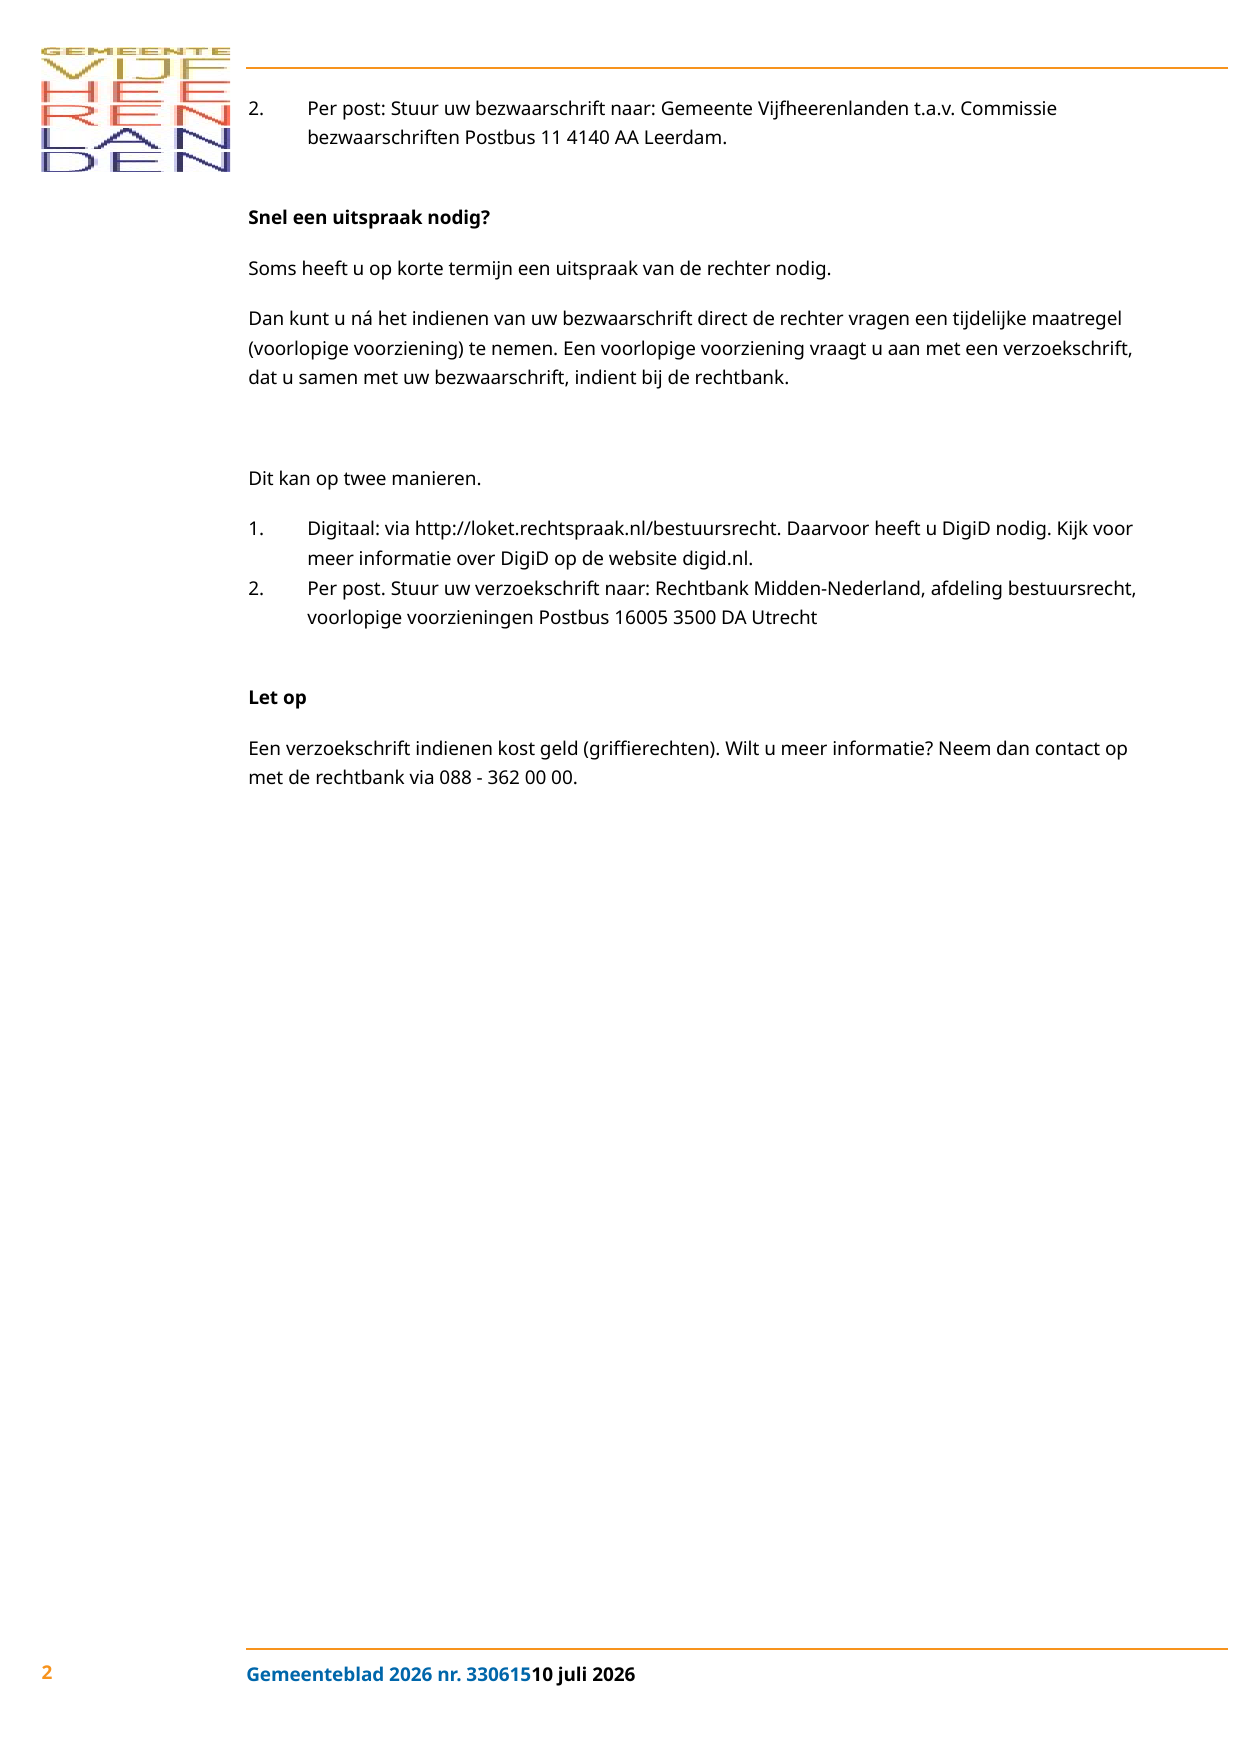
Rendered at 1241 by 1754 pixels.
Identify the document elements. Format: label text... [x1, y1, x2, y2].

list Per post. Stuur uw verzoekschrift naar: Rechtbank Midden-Nederland, afdeling bestuursrecht, voorlopige voorzieningen Postbus 16005 3500 DA Utrecht [248, 575, 1152, 630]
text Dan kunt u ná het indienen van uw bezwaarschrift direct de rechter vragen een tijdelijke maatregel (voorlopige voorziening) te nemen. Een voorlopige voorziening vraagt u aan met een verzoekschrift, dat u samen met uw bezwaarschrift, indient bij de rechtbank. [248, 305, 1152, 390]
text Een verzoekschrift indienen kost geld (griffierechten). Wilt u meer informatie? Neem dan contact op met de rechtbank via 088 - 362 00 00. [248, 735, 1152, 790]
list Digitaal: via http://loket.rechtspraak.nl/bestuursrecht. Daarvoor heeft u DigiD nodig. Kijk voor meer informatie over DigiD op de website digid.nl. [248, 516, 1152, 571]
text Snel een uitspraak nodig? [248, 204, 1152, 230]
list Per post: Stuur uw bezwaarschrift naar: Gemeente Vijfheerenlanden t.a.v. Commissie bezwaarschriften Postbus 11 4140 AA Leerdam. [248, 95, 1152, 150]
text Let op [248, 684, 1152, 710]
text Soms heeft u op korte termijn een uitspraak van de rechter nodig. [248, 255, 1152, 281]
picture [41, 47, 231, 172]
text Dit kan op twee manieren. [248, 465, 1152, 491]
